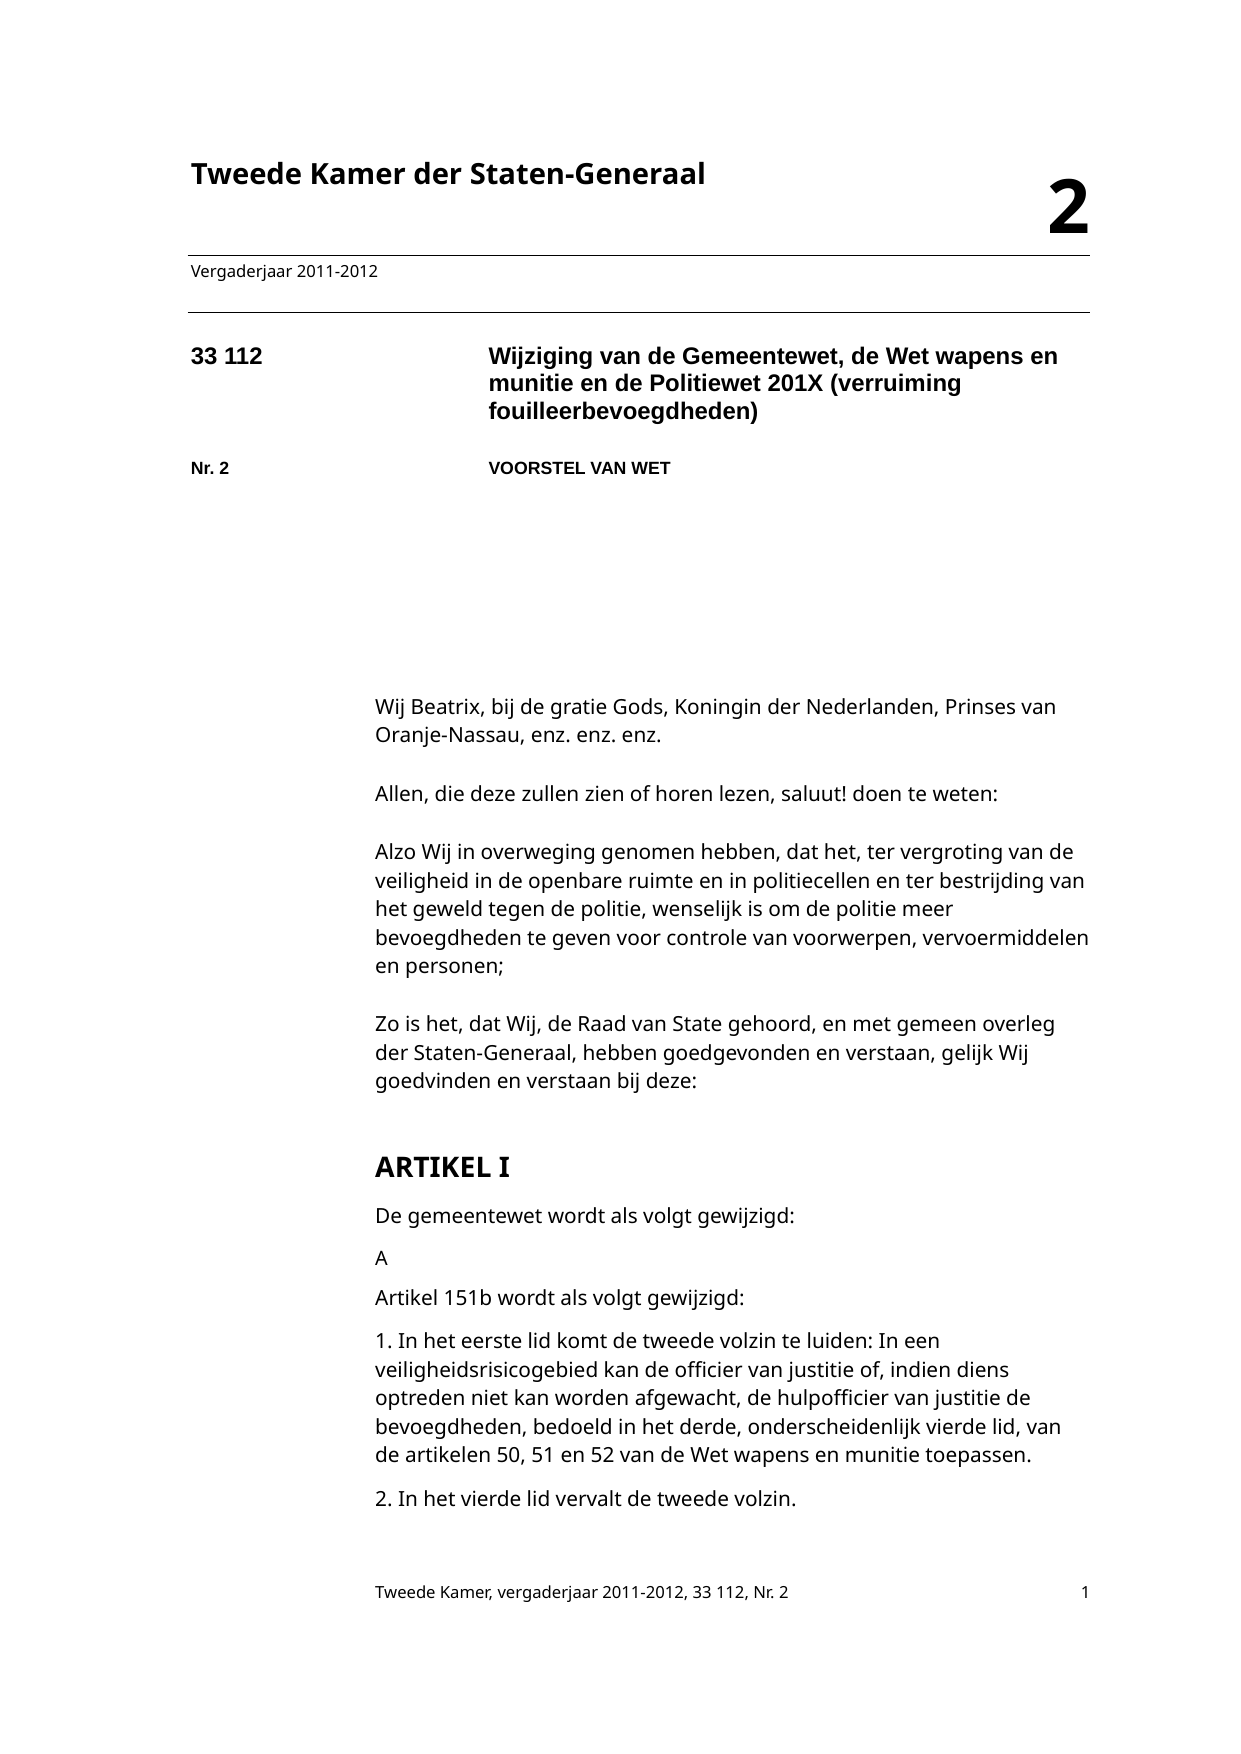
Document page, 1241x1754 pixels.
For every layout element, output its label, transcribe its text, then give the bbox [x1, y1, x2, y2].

text 2. In het vierde lid vervalt de tweede volzin. [375, 1484, 1090, 1512]
table_header Tweede Kamer der Staten-Generaal [188, 150, 909, 255]
text De gemeentewet wordt als volgt gewijzigd: [375, 1201, 1090, 1229]
text Zo is het, dat Wij, de Raad van State gehoord, en met gemeen overleg der Staten-Generaal, hebben goedgevonden en verstaan, gelijk Wij goedvinden en verstaan bij deze: [375, 1009, 1090, 1095]
text Alzo Wij in overweging genomen hebben, dat het, ter vergroting van de veiligheid in de openbare ruimte en in politiecellen en ter bestrijding van het geweld tegen de politie, wenselijk is om de politie meer bevoegdheden te geven voor controle van voorwerpen, vervoermiddelen en personen; [375, 837, 1090, 979]
table_header 2 [910, 150, 1090, 255]
table_cell [188, 313, 485, 339]
text Wij Beatrix, bij de gratie Gods, Koningin der Nederlanden, Prinses van Oranje-Nassau, enz. enz. enz. [375, 692, 1090, 749]
table_cell 33 112 [188, 339, 485, 454]
table_cell VOORSTEL VAN WET [485, 455, 1090, 573]
table_cell [485, 256, 1090, 312]
subtitle ARTIKEL I [375, 1147, 1090, 1186]
table_cell Wijziging van de Gemeentewet, de Wet wapens en munitie en de Politiewet 201X (verruiming fouilleerbevoegdheden) [485, 339, 1090, 454]
text Artikel 151b wordt als volgt gewijzigd: [375, 1283, 1090, 1312]
table_cell Vergaderjaar 2011-2012 [188, 256, 485, 312]
table_cell Nr. 2 [188, 455, 485, 573]
text A [375, 1244, 1090, 1271]
text 1. In het eerste lid komt de tweede volzin te luiden: In een veiligheidsrisicogebied kan de officier van justitie of, indien diens optreden niet kan worden afgewacht, de hulpofficier van justitie de bevoegdheden, bedoeld in het derde, onderscheidenlijk vierde lid, van de artikelen 50, 51 en 52 van de Wet wapens en munitie toepassen. [375, 1327, 1090, 1469]
text Allen, die deze zullen zien of horen lezen, saluut! doen te weten: [375, 779, 1090, 807]
table_cell [485, 313, 1090, 339]
